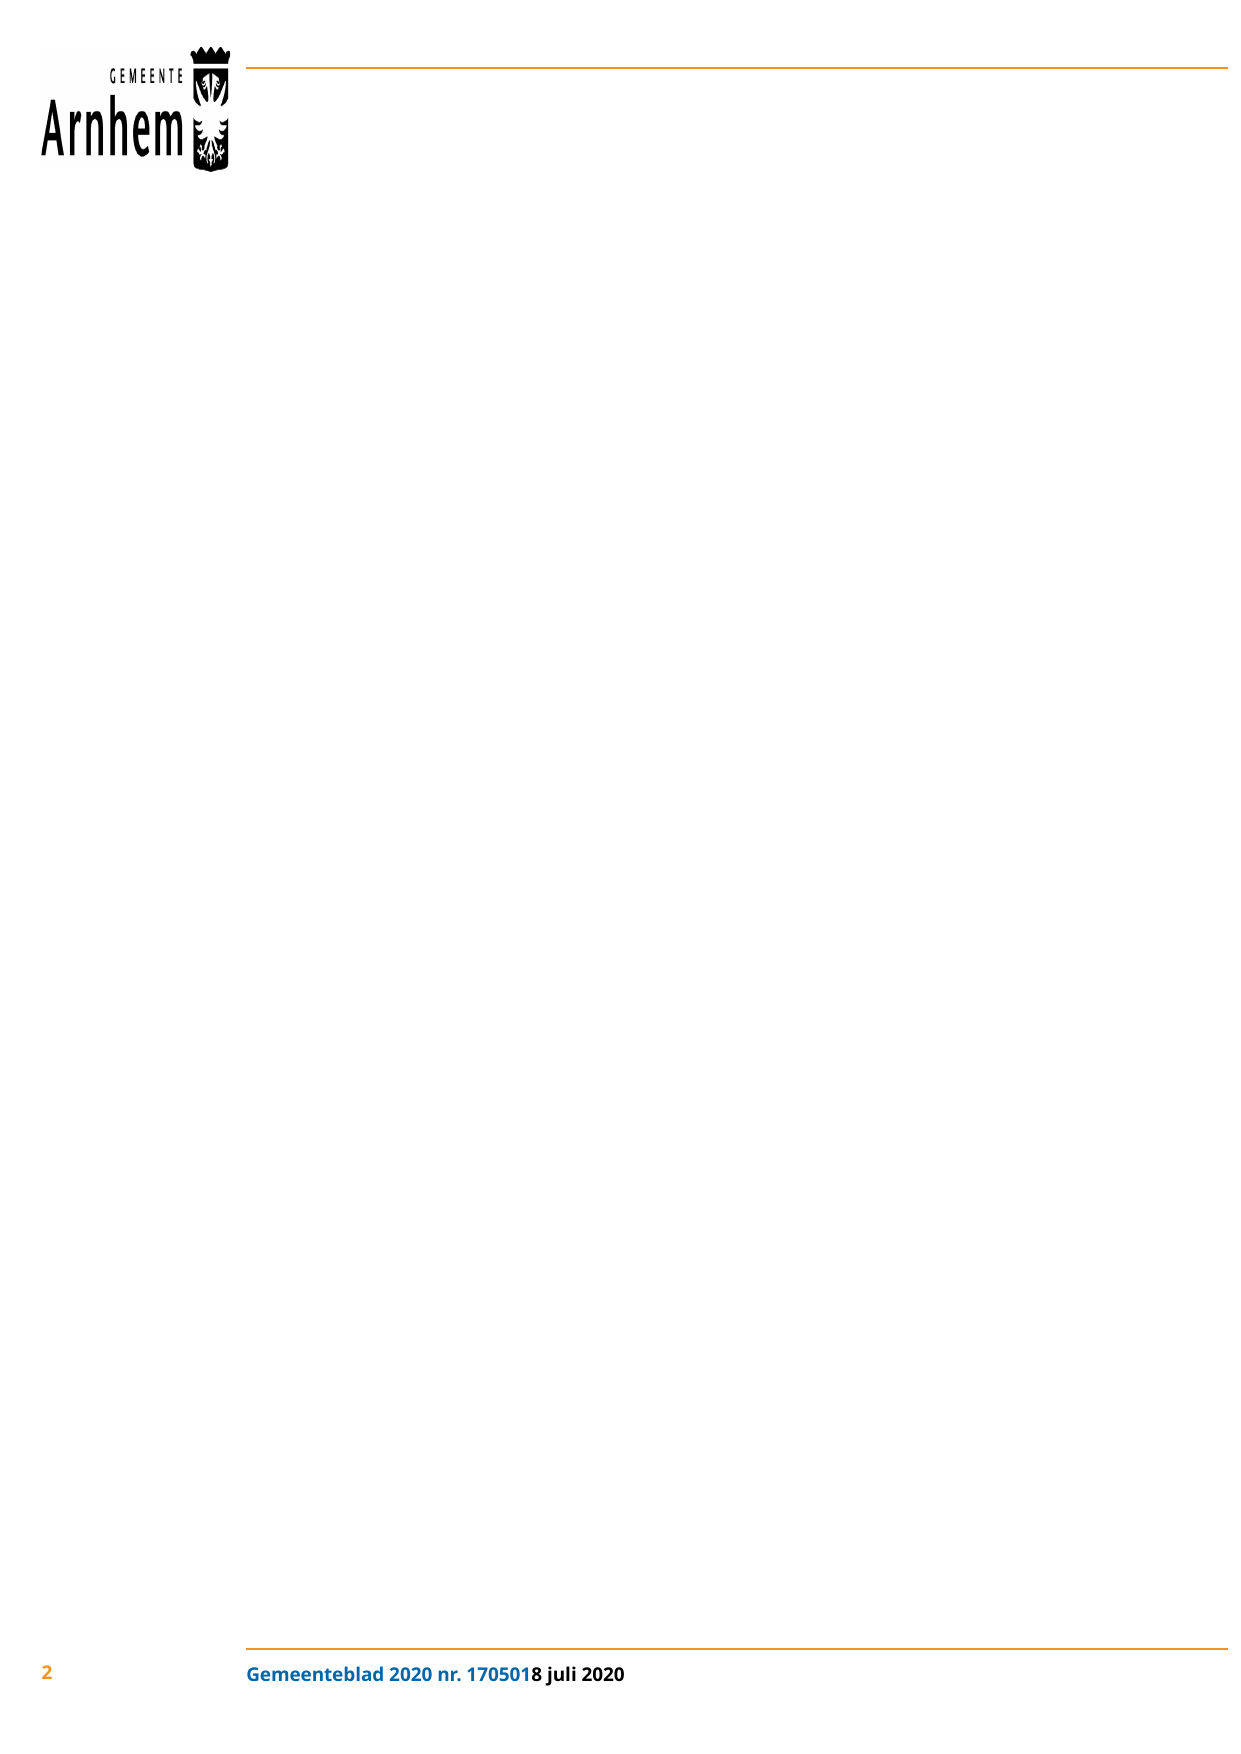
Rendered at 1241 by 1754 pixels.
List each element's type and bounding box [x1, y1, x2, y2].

picture [41, 47, 231, 172]
